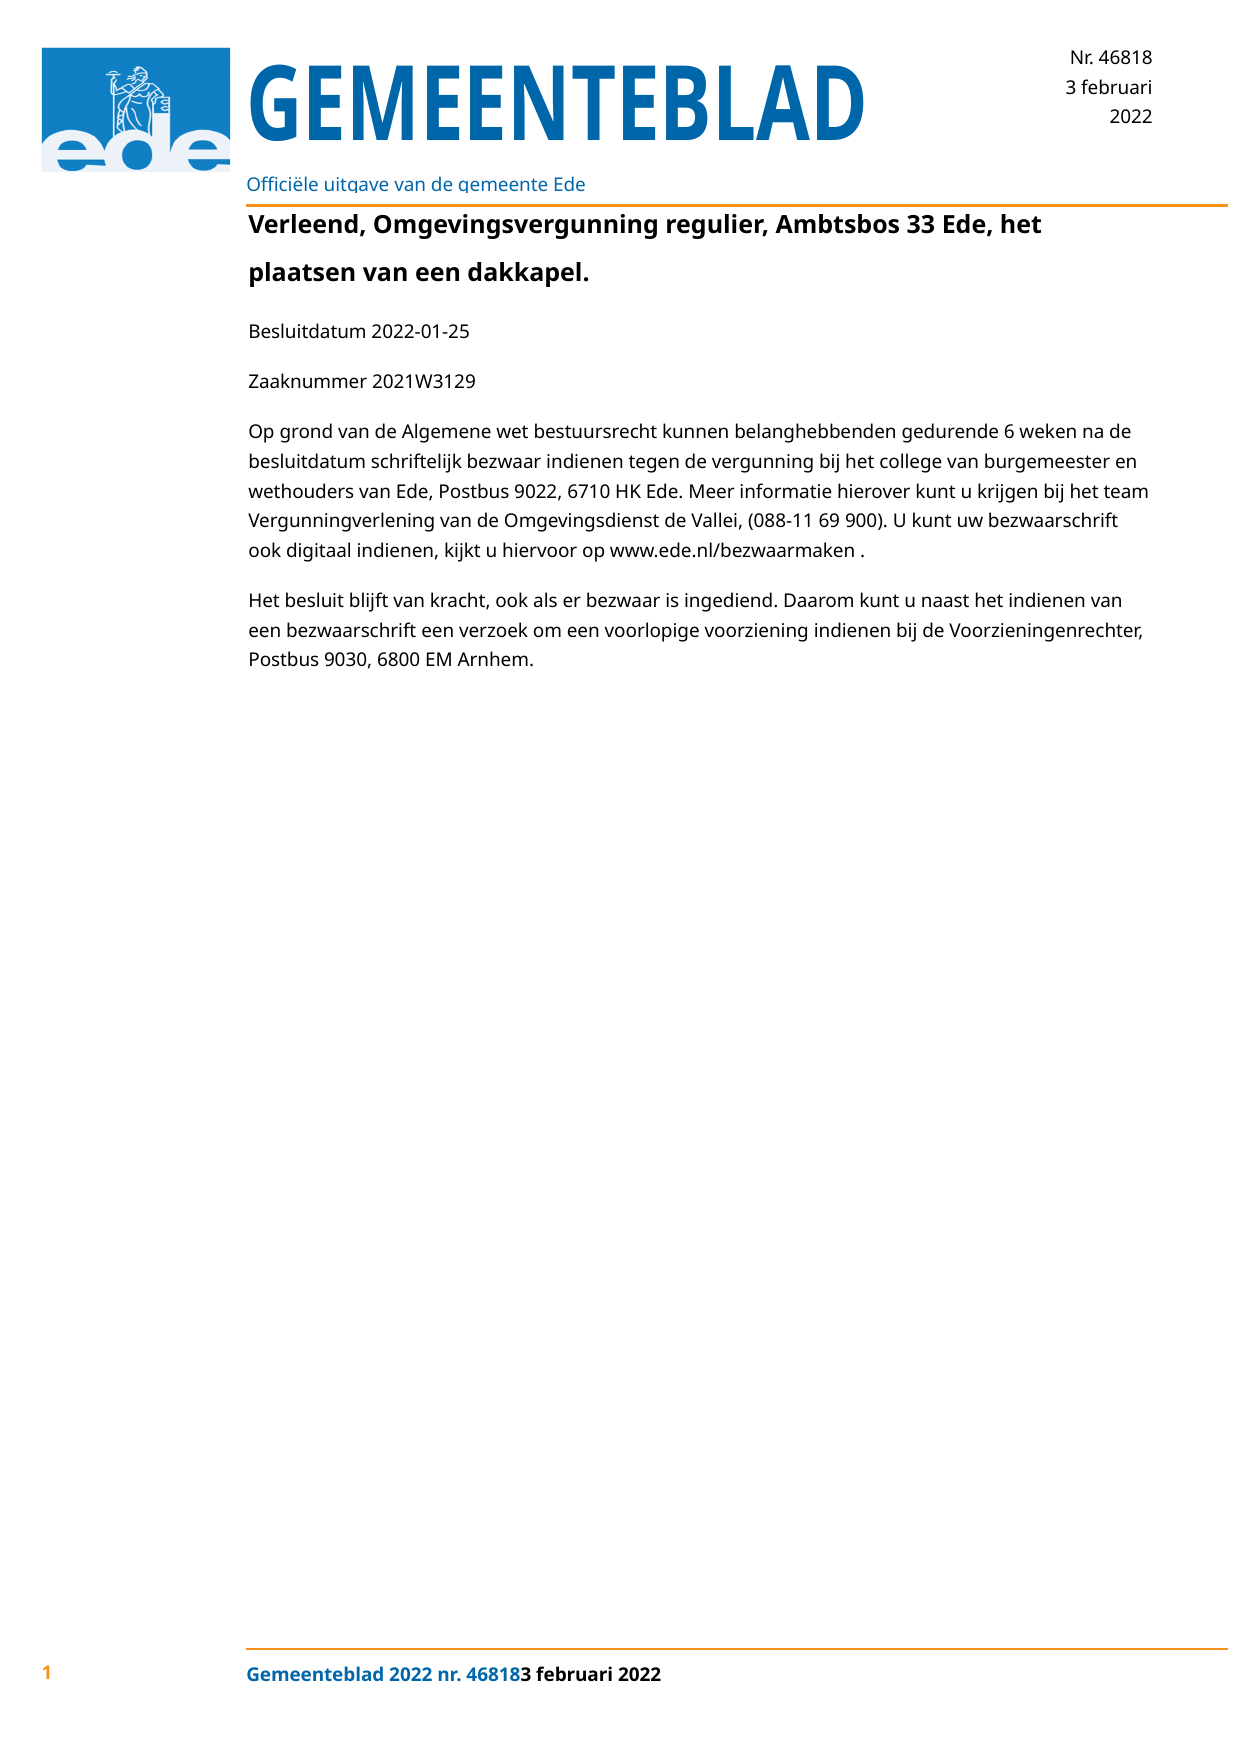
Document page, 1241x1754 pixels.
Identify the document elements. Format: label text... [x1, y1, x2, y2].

text Het besluit blijft van kracht, ook als er bezwaar is ingediend. Daarom kunt u naast het indienen van een bezwaarschrift een verzoek om een voorlopige voorziening indienen bij de Voorzieningenrechter, Postbus 9030, 6800 EM Arnhem. [248, 587, 1152, 672]
picture [41, 47, 231, 172]
text Verleend, Omgevingsvergunning regulier, Ambtsbos 33 Ede, het plaatsen van een dakkapel. [248, 207, 1152, 288]
text Besluitdatum 2022-01-25 [248, 318, 1152, 344]
text Zaaknummer 2021W3129 [248, 368, 1152, 394]
text Op grond van de Algemene wet bestuursrecht kunnen belanghebbenden gedurende 6 weken na de besluitdatum schriftelijk bezwaar indienen tegen de vergunning bij het college van burgemeester en wethouders van Ede, Postbus 9022, 6710 HK Ede. Meer informatie hierover kunt u krijgen bij het team Vergunningverlening van de Omgevingsdienst de Vallei, (088-11 69 900). U kunt uw bezwaarschrift ook digitaal indienen, kijkt u hiervoor op www.ede.nl/bezwaarmaken . [248, 419, 1152, 563]
